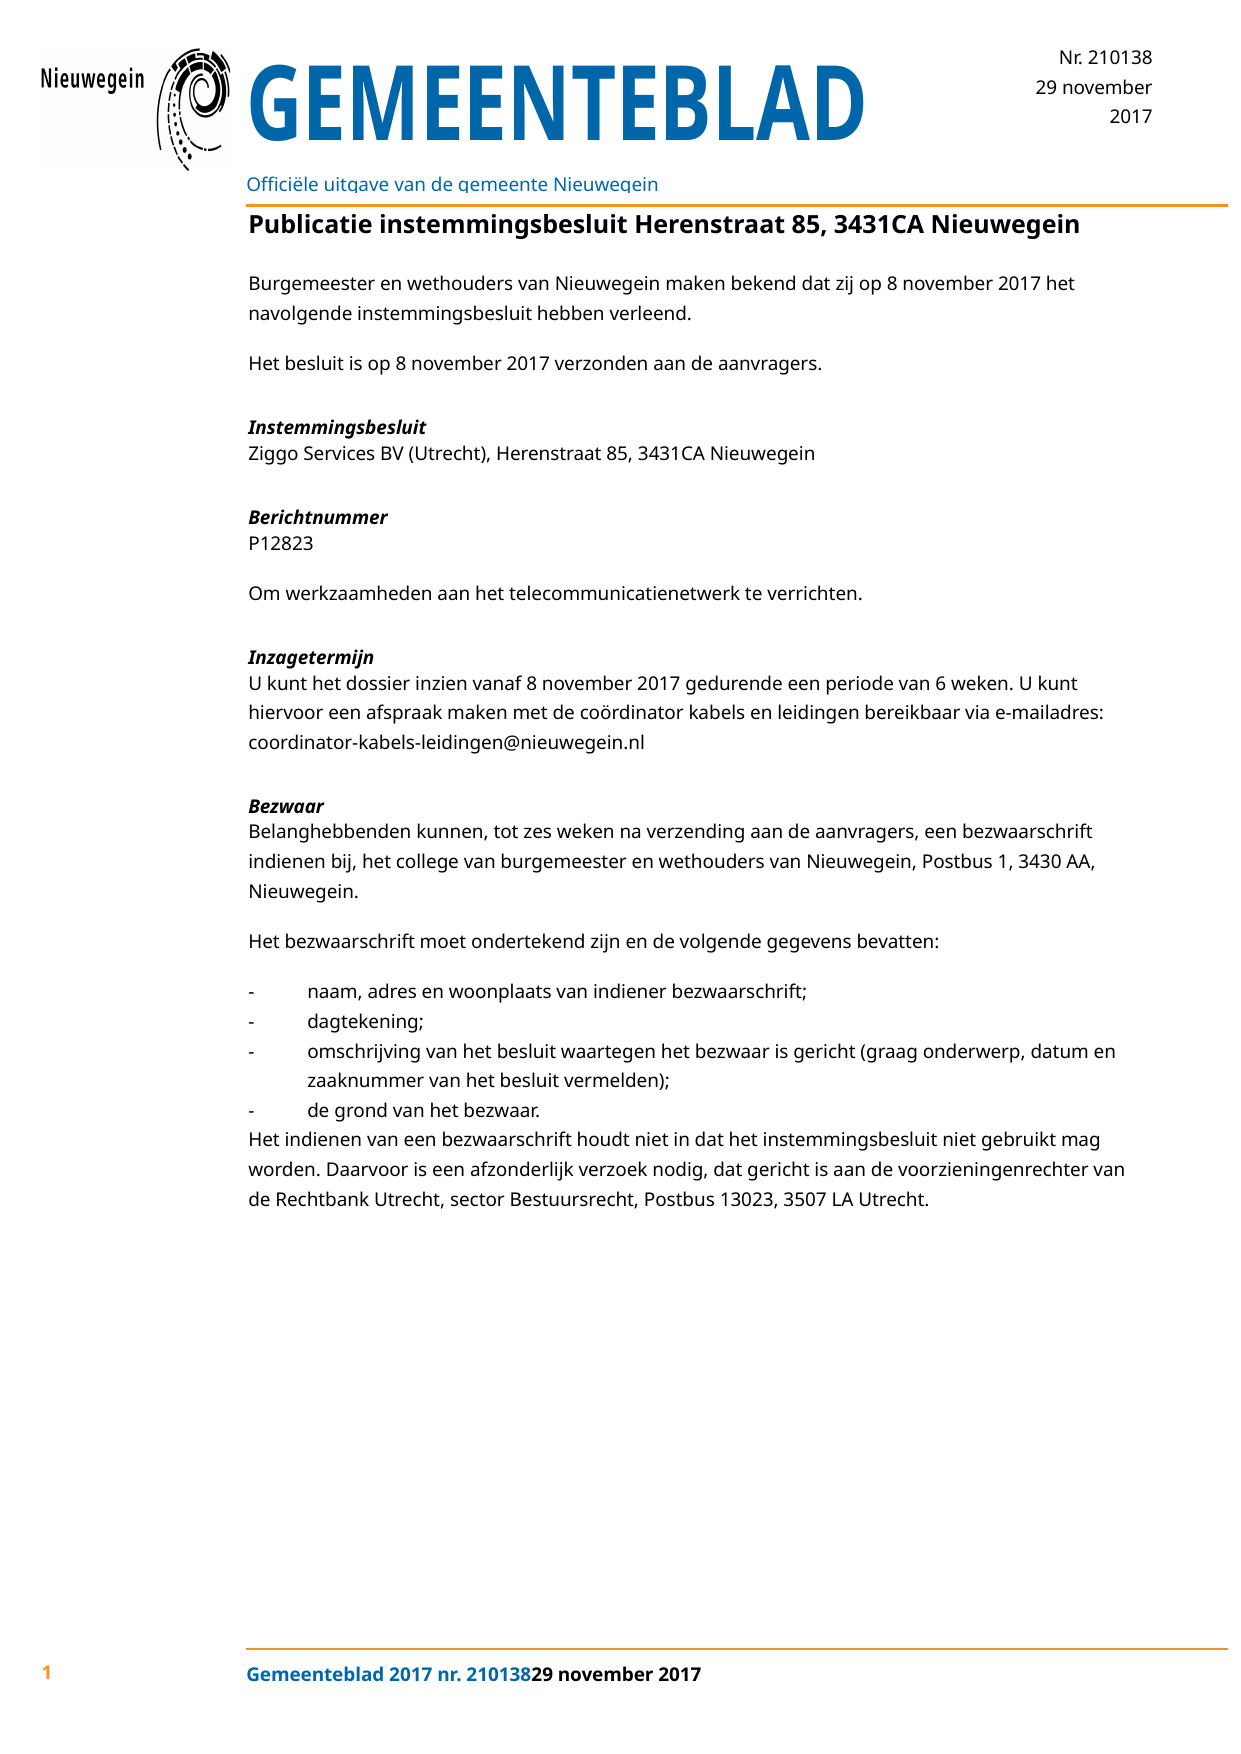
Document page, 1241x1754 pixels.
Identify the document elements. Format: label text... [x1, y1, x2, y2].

text Het besluit is op 8 november 2017 verzonden aan de aanvragers. [248, 350, 1152, 376]
text Het indienen van een bezwaarschrift houdt niet in dat het instemmingsbesluit niet gebruikt mag worden. Daarvoor is een afzonderlijk verzoek nodig, dat gericht is aan de voorzieningenrechter van de Rechtbank Utrecht, sector Bestuursrecht, Postbus 13023, 3507 LA Utrecht. [248, 1127, 1152, 1211]
text Om werkzaamheden aan het telecommunicatienetwerk te verrichten. [248, 580, 1152, 606]
text Inzagetermijn [248, 644, 1152, 670]
list naam, adres en woonplaats van indiener bezwaarschrift; [248, 979, 1152, 1004]
text Berichtnummer [248, 504, 1152, 530]
text Belanghebbenden kunnen, tot zes weken na verzending aan de aanvragers, een bezwaarschrift indienen bij, het college van burgemeester en wethouders van Nieuwegein, Postbus 1, 3430 AA, Nieuwegein. [248, 819, 1152, 903]
text U kunt het dossier inzien vanaf 8 november 2017 gedurende een periode van 6 weken. U kunt hiervoor een afspraak maken met de coördinator kabels en leidingen bereikbaar via e-mailadres: coordinator-kabels-leidingen@nieuwegein.nl [248, 670, 1152, 755]
list dagtekening; [248, 1008, 1152, 1034]
text Publicatie instemmingsbesluit Herenstraat 85, 3431CA Nieuwegein [248, 207, 1152, 241]
text Bezwaar [248, 793, 1152, 819]
picture [41, 47, 231, 172]
text P12823 [248, 530, 1152, 555]
list omschrijving van het besluit waartegen het bezwaar is gericht (graag onderwerp, datum en zaaknummer van het besluit vermelden); [248, 1038, 1152, 1093]
text Burgemeester en wethouders van Nieuwegein maken bekend dat zij op 8 november 2017 het navolgende instemmingsbesluit hebben verleend. [248, 270, 1152, 326]
list de grond van het bezwaar. [248, 1097, 1152, 1123]
text Ziggo Services BV (Utrecht), Herenstraat 85, 3431CA Nieuwegein [248, 440, 1152, 466]
text Het bezwaarschrift moet ondertekend zijn en de volgende gegevens bevatten: [248, 928, 1152, 954]
text Instemmingsbesluit [248, 414, 1152, 440]
